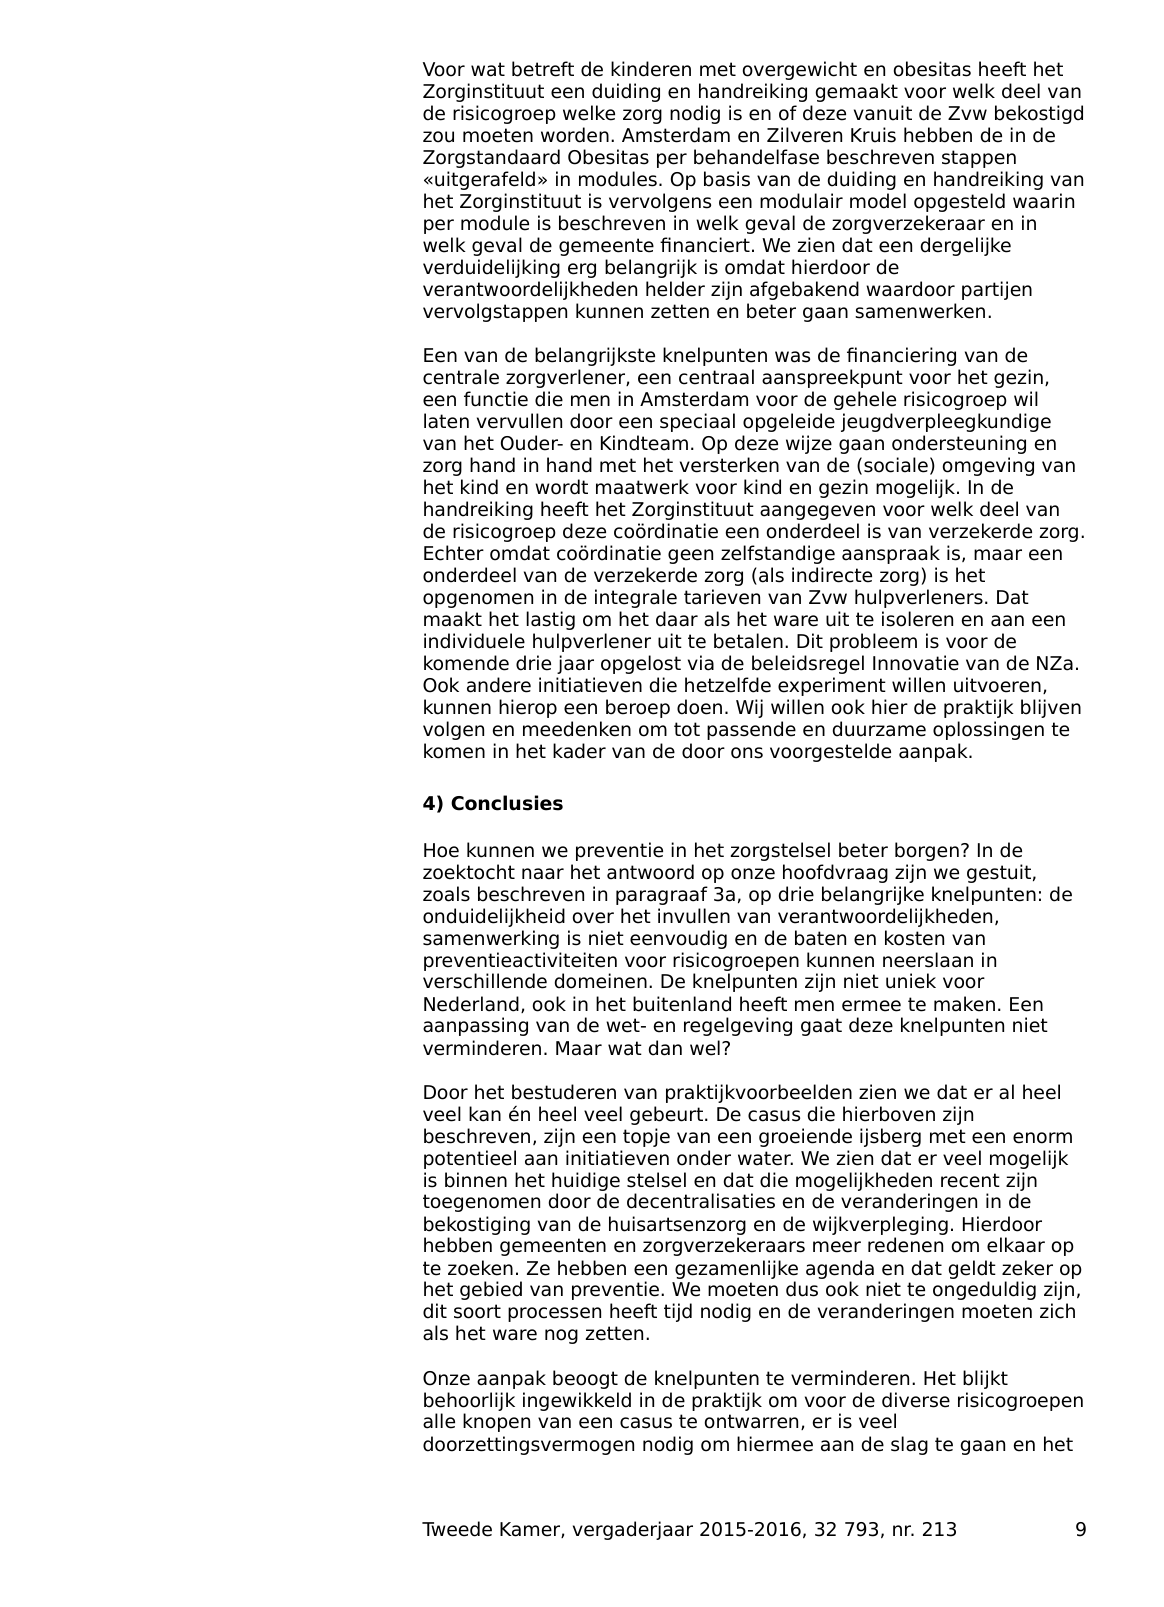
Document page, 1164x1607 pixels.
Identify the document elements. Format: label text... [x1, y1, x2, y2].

text Hoe kunnen we preventie in het zorgstelsel beter borgen? In de zoektocht naar het antwoord op onze hoofdvraag zijn we gestuit, zoals beschreven in paragraaf 3a, op drie belangrijke knelpunten: de onduidelijkheid over het invullen van verantwoordelijkheden, samenwerking is niet eenvoudig en de baten en kosten van preventieactiviteiten voor risicogroepen kunnen neerslaan in verschillende domeinen. De knelpunten zijn niet uniek voor Nederland, ook in het buitenland heeft men ermee te maken. Een aanpassing van de wet- en regelgeving gaat deze knelpunten niet verminderen. Maar wat dan wel? [422, 839, 1087, 1059]
text Voor wat betreft de kinderen met overgewicht en obesitas heeft het Zorginstituut een duiding en handreiking gemaakt voor welk deel van de risicogroep welke zorg nodig is en of deze vanuit de Zvw bekostigd zou moeten worden. Amsterdam en Zilveren Kruis hebben de in de Zorgstandaard Obesitas per behandelfase beschreven stappen «uitgerafeld» in modules. Op basis van de duiding en handreiking van het Zorginstituut is vervolgens een modulair model opgesteld waarin per module is beschreven in welk geval de zorgverzekeraar en in welk geval de gemeente financiert. We zien dat een dergelijke verduidelijking erg belangrijk is omdat hierdoor de verantwoordelijkheden helder zijn afgebakend waardoor partijen vervolgstappen kunnen zetten en beter gaan samenwerken. [422, 59, 1087, 323]
text Onze aanpak beoogt de knelpunten te verminderen. Het blijkt behoorlijk ingewikkeld in de praktijk om voor de diverse risicogroepen alle knopen van een casus te ontwarren, er is veel doorzettingsvermogen nodig om hiermee aan de slag te gaan en het [422, 1367, 1087, 1455]
text Door het bestuderen van praktijkvoorbeelden zien we dat er al heel veel kan én heel veel gebeurt. De casus die hierboven zijn beschreven, zijn een topje van een groeiende ijsberg met een enorm potentieel aan initiatieven onder water. We zien dat er veel mogelijk is binnen het huidige stelsel en dat die mogelijkheden recent zijn toegenomen door de decentralisaties en de veranderingen in de bekostiging van de huisartsenzorg en de wijkverpleging. Hierdoor hebben gemeenten en zorgverzekeraars meer redenen om elkaar op te zoeken. Ze hebben een gezamenlijke agenda en dat geldt zeker op het gebied van preventie. We moeten dus ook niet te ongeduldig zijn, dit soort processen heeft tijd nodig en de veranderingen moeten zich als het ware nog zetten. [422, 1082, 1087, 1345]
subtitle 4) Conclusies [422, 793, 1087, 814]
text Een van de belangrijkste knelpunten was de financiering van de centrale zorgverlener, een centraal aanspreekpunt voor het gezin, een functie die men in Amsterdam voor de gehele risicogroep wil laten vervullen door een speciaal opgeleide jeugdverpleegkundige van het Ouder- en Kindteam. Op deze wijze gaan ondersteuning en zorg hand in hand met het versterken van de (sociale) omgeving van het kind en wordt maatwerk voor kind en gezin mogelijk. In de handreiking heeft het Zorginstituut aangegeven voor welk deel van de risicogroep deze coördinatie een onderdeel is van verzekerde zorg. Echter omdat coördinatie geen zelfstandige aanspraak is, maar een onderdeel van de verzekerde zorg (als indirecte zorg) is het opgenomen in de integrale tarieven van Zvw hulpverleners. Dat maakt het lastig om het daar als het ware uit te isoleren en aan een individuele hulpverlener uit te betalen. Dit probleem is voor de komende drie jaar opgelost via de beleidsregel Innovatie van de NZa. Ook andere initiatieven die hetzelfde experiment willen uitvoeren, kunnen hierop een beroep doen. Wij willen ook hier de praktijk blijven volgen en meedenken om tot passende en duurzame oplossingen te komen in het kader van de door ons voorgestelde aanpak. [422, 345, 1087, 763]
